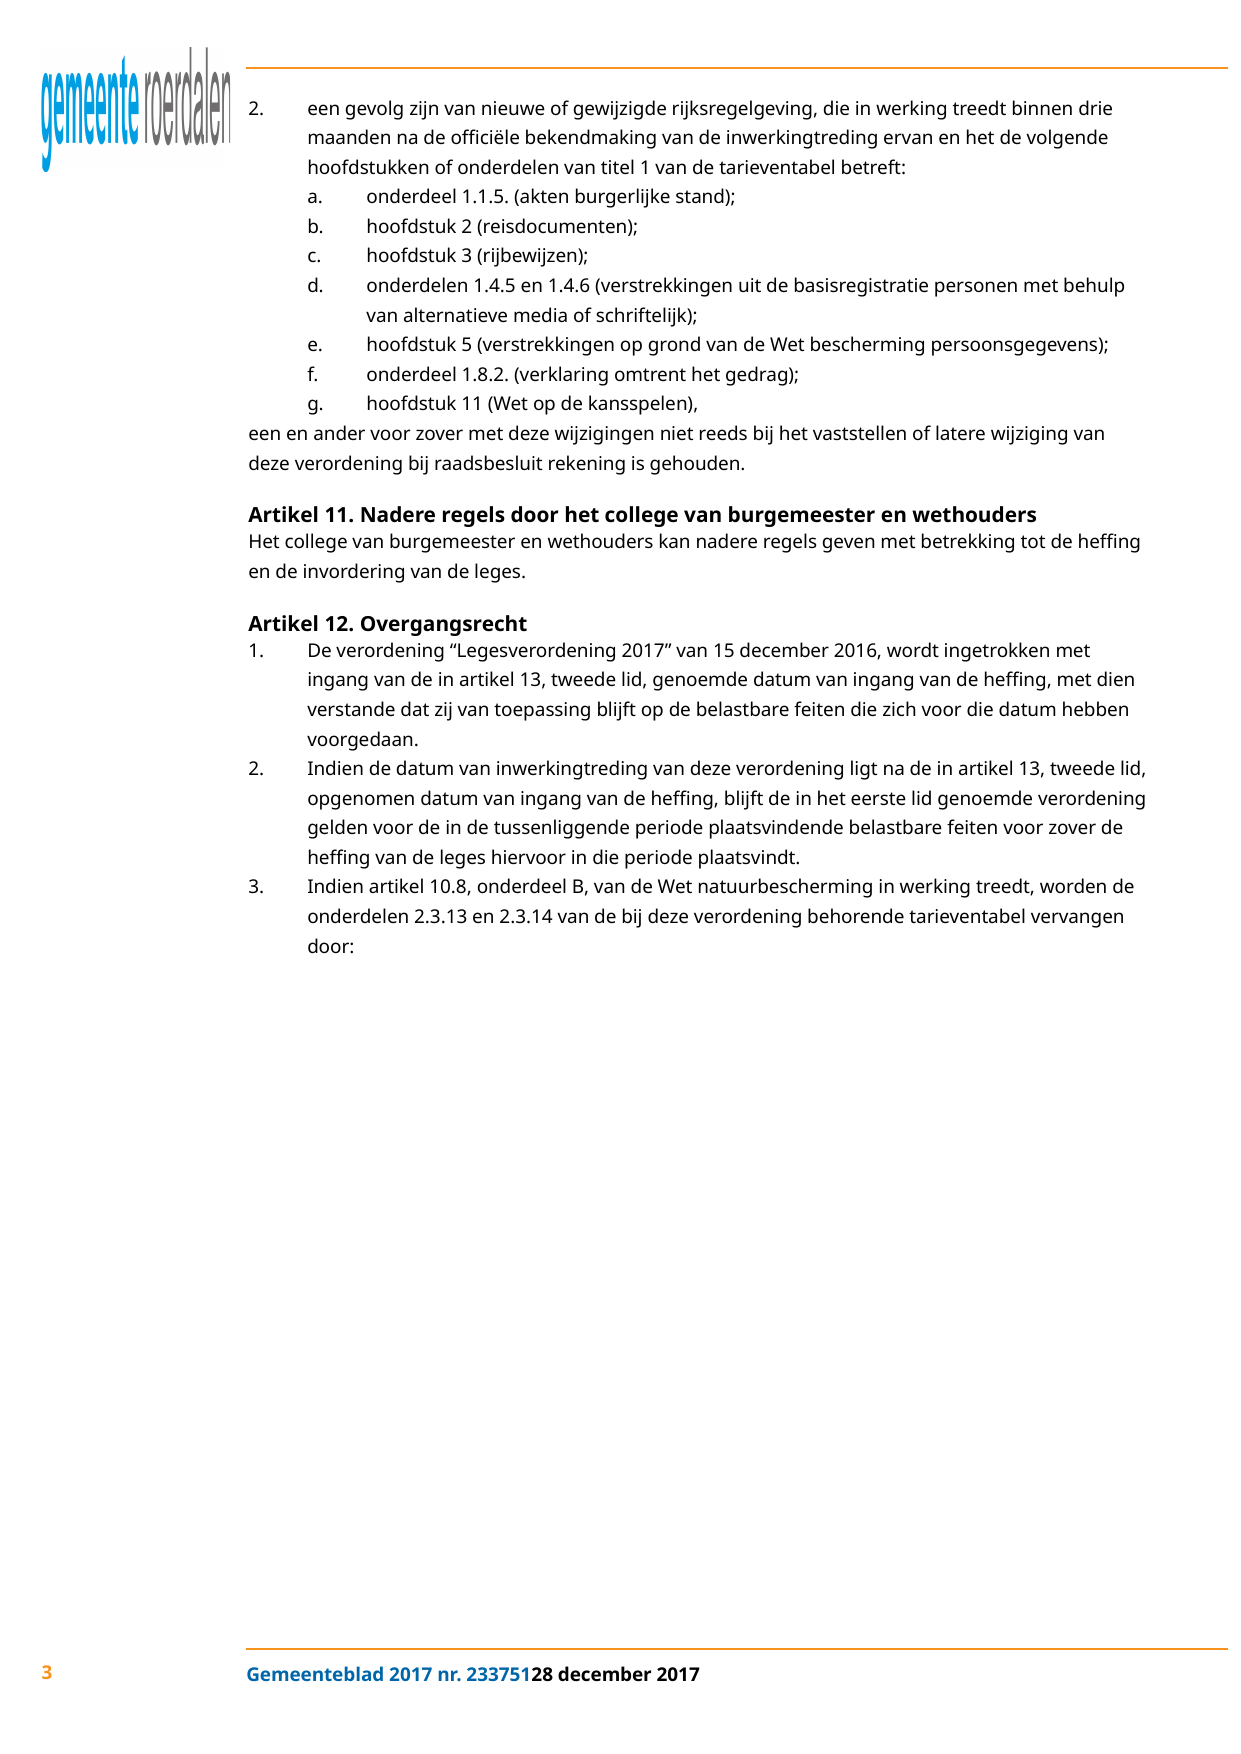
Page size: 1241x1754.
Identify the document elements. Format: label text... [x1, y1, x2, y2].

list onderdeel 1.8.2. (verklaring omtrent het gedrag); [307, 361, 1152, 387]
list hoofdstuk 3 (rijbewijzen); [307, 243, 1152, 268]
list onderdeel 1.1.5. (akten burgerlijke stand); [307, 183, 1152, 209]
list De verordening “Legesverordening 2017” van 15 december 2016, wordt ingetrokken met ingang van de in artikel 13, tweede lid, genoemde datum van ingang van de heffing, met dien verstande dat zij van toepassing blijft op de belastbare feiten die zich voor die datum hebben voorgedaan. [248, 637, 1152, 752]
text Artikel 11. Nadere regels door het college van burgemeester en wethouders [248, 500, 1152, 529]
text Het college van burgemeester en wethouders kan nadere regels geven met betrekking tot de heffing en de invordering van de leges. [248, 529, 1152, 584]
text Artikel 12. Overgangsrecht [248, 609, 1152, 637]
text een en ander voor zover met deze wijzigingen niet reeds bij het vaststellen of latere wijziging van deze verordening bij raadsbesluit rekening is gehouden. [248, 420, 1152, 476]
list hoofdstuk 2 (reisdocumenten); [307, 213, 1152, 239]
list hoofdstuk 5 (verstrekkingen op grond van de Wet bescherming persoonsgegevens); [307, 331, 1152, 357]
picture [41, 47, 231, 172]
picture [41, 134, 48, 172]
list een gevolg zijn van nieuwe of gewijzigde rijksregelgeving, die in werking treedt binnen drie maanden na de officiële bekendmaking van de inwerkingtreding ervan en het de volgende hoofdstukken of onderdelen van titel 1 van de tarieventabel betreft: [248, 95, 1152, 180]
list Indien artikel 10.8, onderdeel B, van de Wet natuurbescherming in werking treedt, worden de onderdelen 2.3.13 en 2.3.14 van de bij deze verordening behorende tarieventabel vervangen door: [248, 874, 1152, 959]
list hoofdstuk 11 (Wet op de kansspelen), [307, 391, 1152, 416]
list Indien de datum van inwerkingtreding van deze verordening ligt na de in artikel 13, tweede lid, opgenomen datum van ingang van de heffing, blijft de in het eerste lid genoemde verordening gelden voor de in de tussenliggende periode plaatsvindende belastbare feiten voor zover de heffing van de leges hiervoor in die periode plaatsvindt. [248, 755, 1152, 870]
list onderdelen 1.4.5 en 1.4.6 (verstrekkingen uit de basisregistratie personen met behulp van alternatieve media of schriftelijk); [307, 272, 1152, 328]
